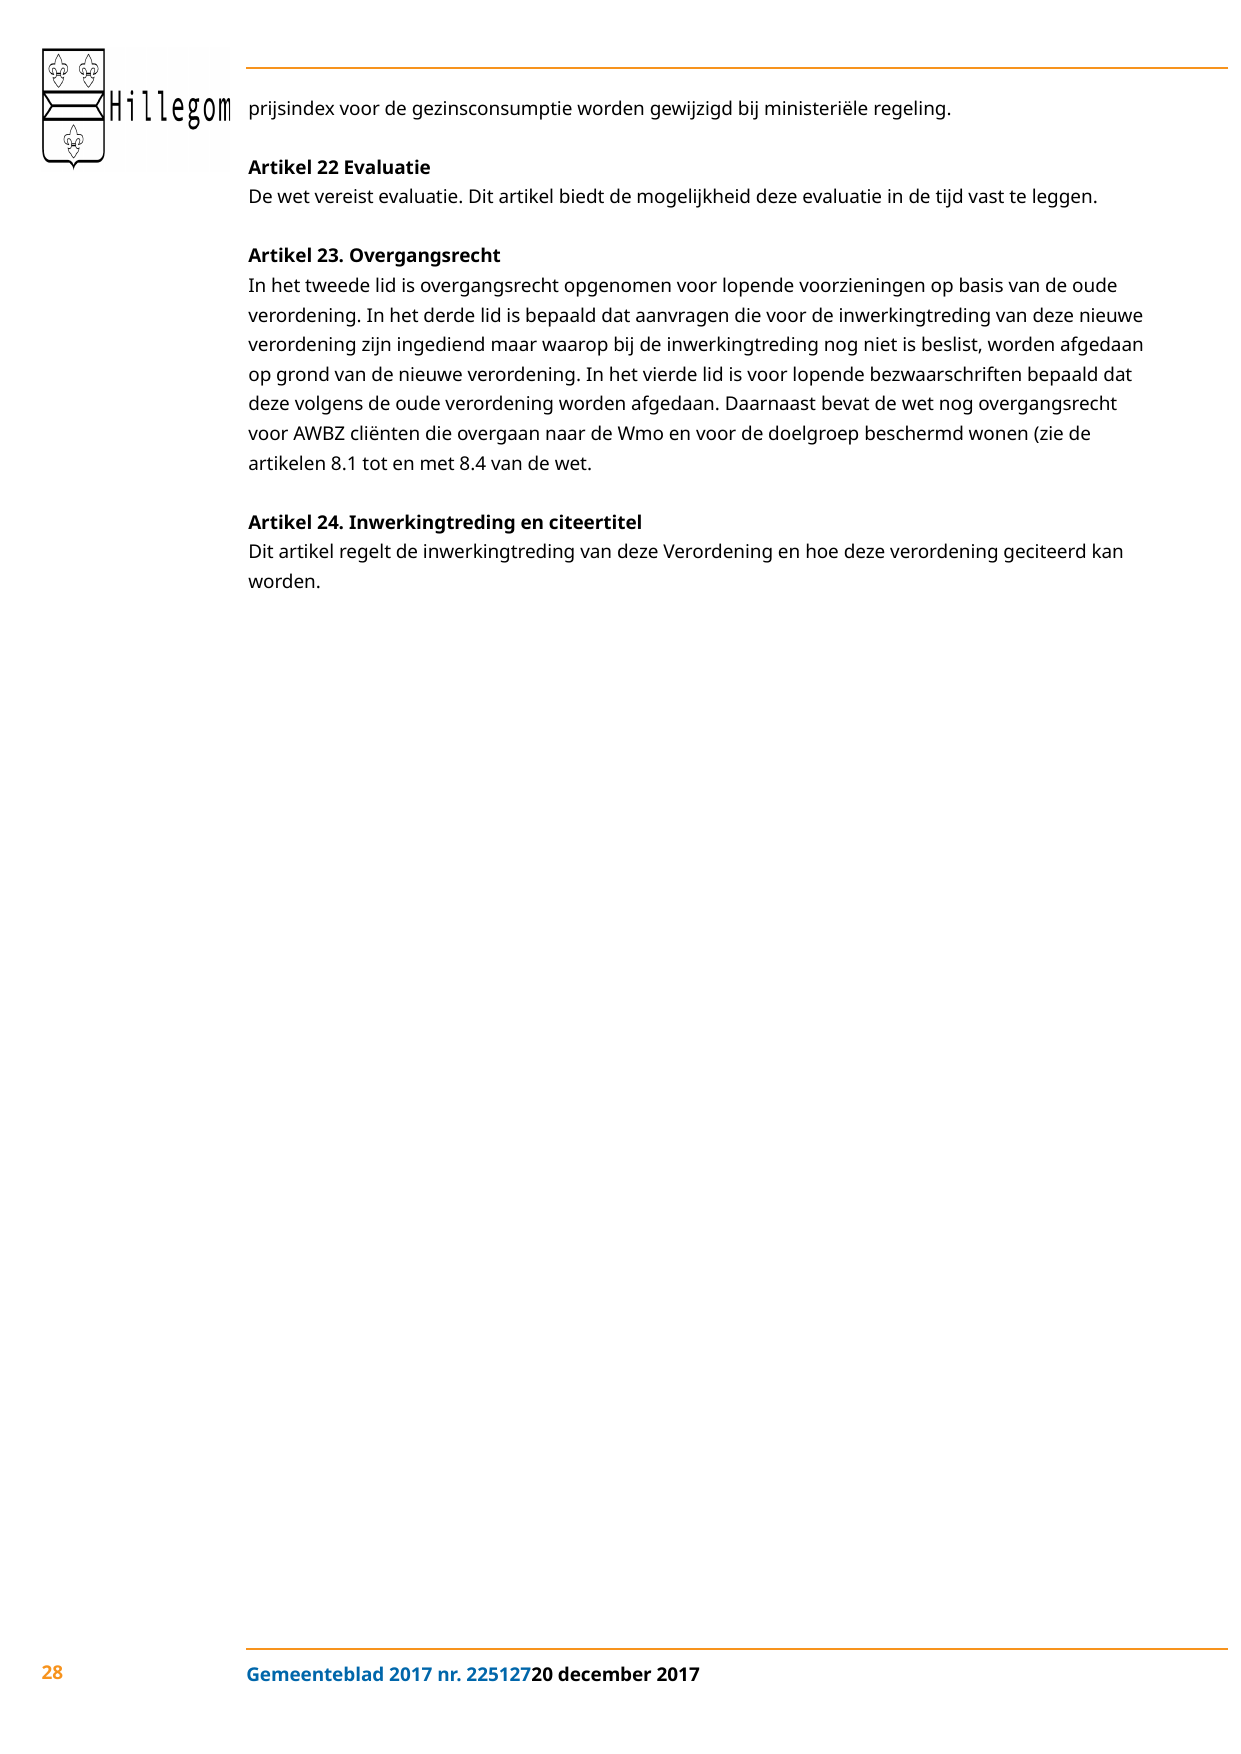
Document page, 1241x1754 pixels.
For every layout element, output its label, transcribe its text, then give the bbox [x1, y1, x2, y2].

text prijsindex voor de gezinsconsumptie worden gewijzigd bij ministeriële regeling. [248, 95, 1152, 121]
text Dit artikel regelt de inwerkingtreding van deze Verordening en hoe deze verordening geciteerd kan worden. [248, 538, 1152, 594]
picture [41, 47, 231, 172]
text Artikel 22 Evaluatie [248, 154, 1152, 180]
text De wet vereist evaluatie. Dit artikel biedt de mogelijkheid deze evaluatie in de tijd vast te leggen. [248, 183, 1152, 209]
text In het tweede lid is overgangsrecht opgenomen voor lopende voorzieningen op basis van de oude verordening. In het derde lid is bepaald dat aanvragen die voor de inwerkingtreding van deze nieuwe verordening zijn ingediend maar waarop bij de inwerkingtreding nog niet is beslist, worden afgedaan op grond van de nieuwe verordening. In het vierde lid is voor lopende bezwaarschriften bepaald dat deze volgens de oude verordening worden afgedaan. Daarnaast bevat de wet nog overgangsrecht voor AWBZ cliënten die overgaan naar de Wmo en voor de doelgroep beschermd wonen (zie de artikelen 8.1 tot en met 8.4 van de wet. [248, 272, 1152, 476]
text Artikel 23. Overgangsrecht [248, 243, 1152, 268]
text Artikel 24. Inwerkingtreding en citeertitel [248, 509, 1152, 535]
